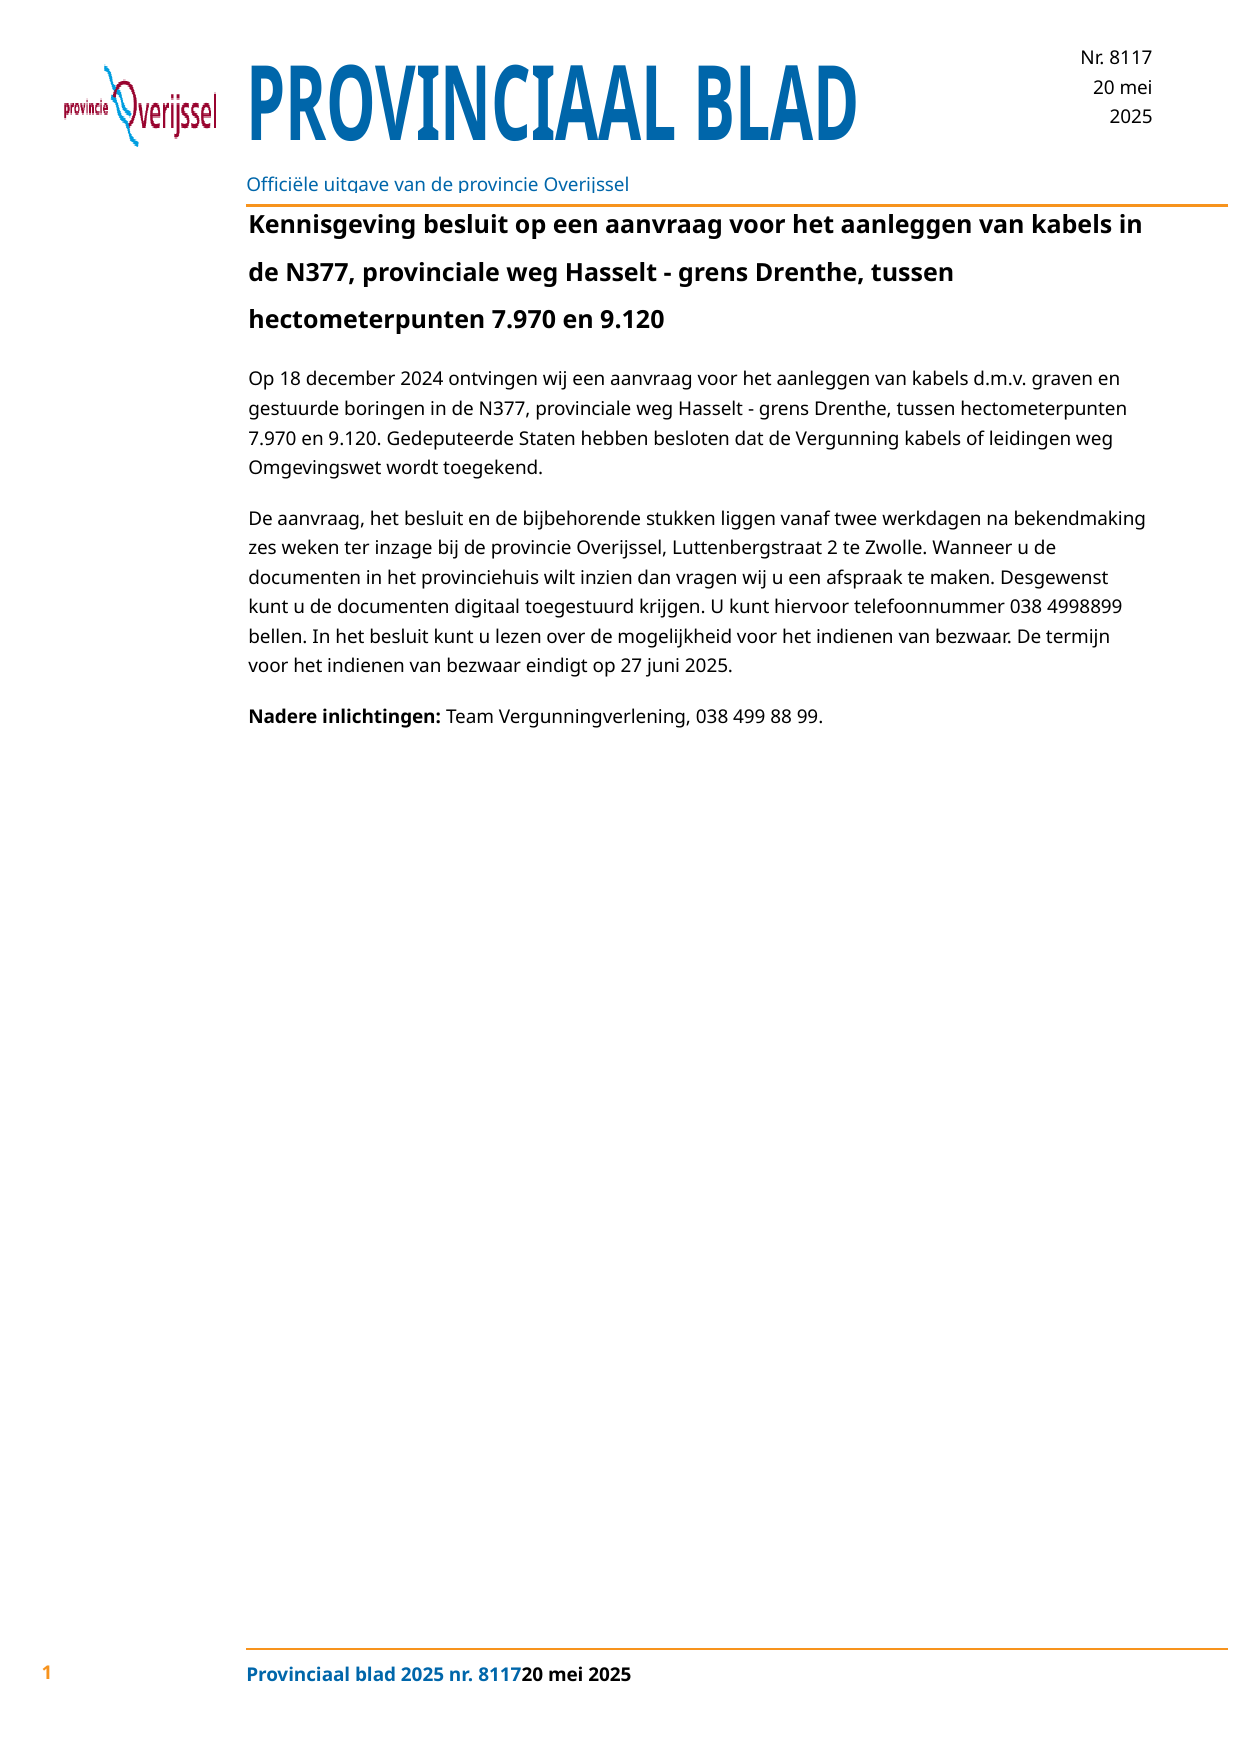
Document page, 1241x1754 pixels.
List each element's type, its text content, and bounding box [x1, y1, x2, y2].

text Kennisgeving besluit op een aanvraag voor het aanleggen van kabels in de N377, provinciale weg Hasselt - grens Drenthe, tussen hectometerpunten 7.970 en 9.120 [248, 207, 1152, 336]
picture [41, 47, 231, 172]
text Op 18 december 2024 ontvingen wij een aanvraag voor het aanleggen van kabels d.m.v. graven en gestuurde boringen in de N377, provinciale weg Hasselt - grens Drenthe, tussen hectometerpunten 7.970 en 9.120. Gedeputeerde Staten hebben besloten dat de Vergunning kabels of leidingen weg Omgevingswet wordt toegekend. [248, 366, 1152, 480]
text De aanvraag, het besluit en de bijbehorende stukken liggen vanaf twee werkdagen na bekendmaking zes weken ter inzage bij de provincie Overijssel, Luttenbergstraat 2 te Zwolle. Wanneer u de documenten in het provinciehuis wilt inzien dan vragen wij u een afspraak te maken. Desgewenst kunt u de documenten digitaal toegestuurd krijgen. U kunt hiervoor telefoonnummer 038 4998899 bellen. In het besluit kunt u lezen over de mogelijkheid voor het indienen van bezwaar. De termijn voor het indienen van bezwaar eindigt op 27 juni 2025. [248, 505, 1152, 678]
text Nadere inlichtingen: Team Vergunningverlening, 038 499 88 99. [248, 703, 1152, 729]
